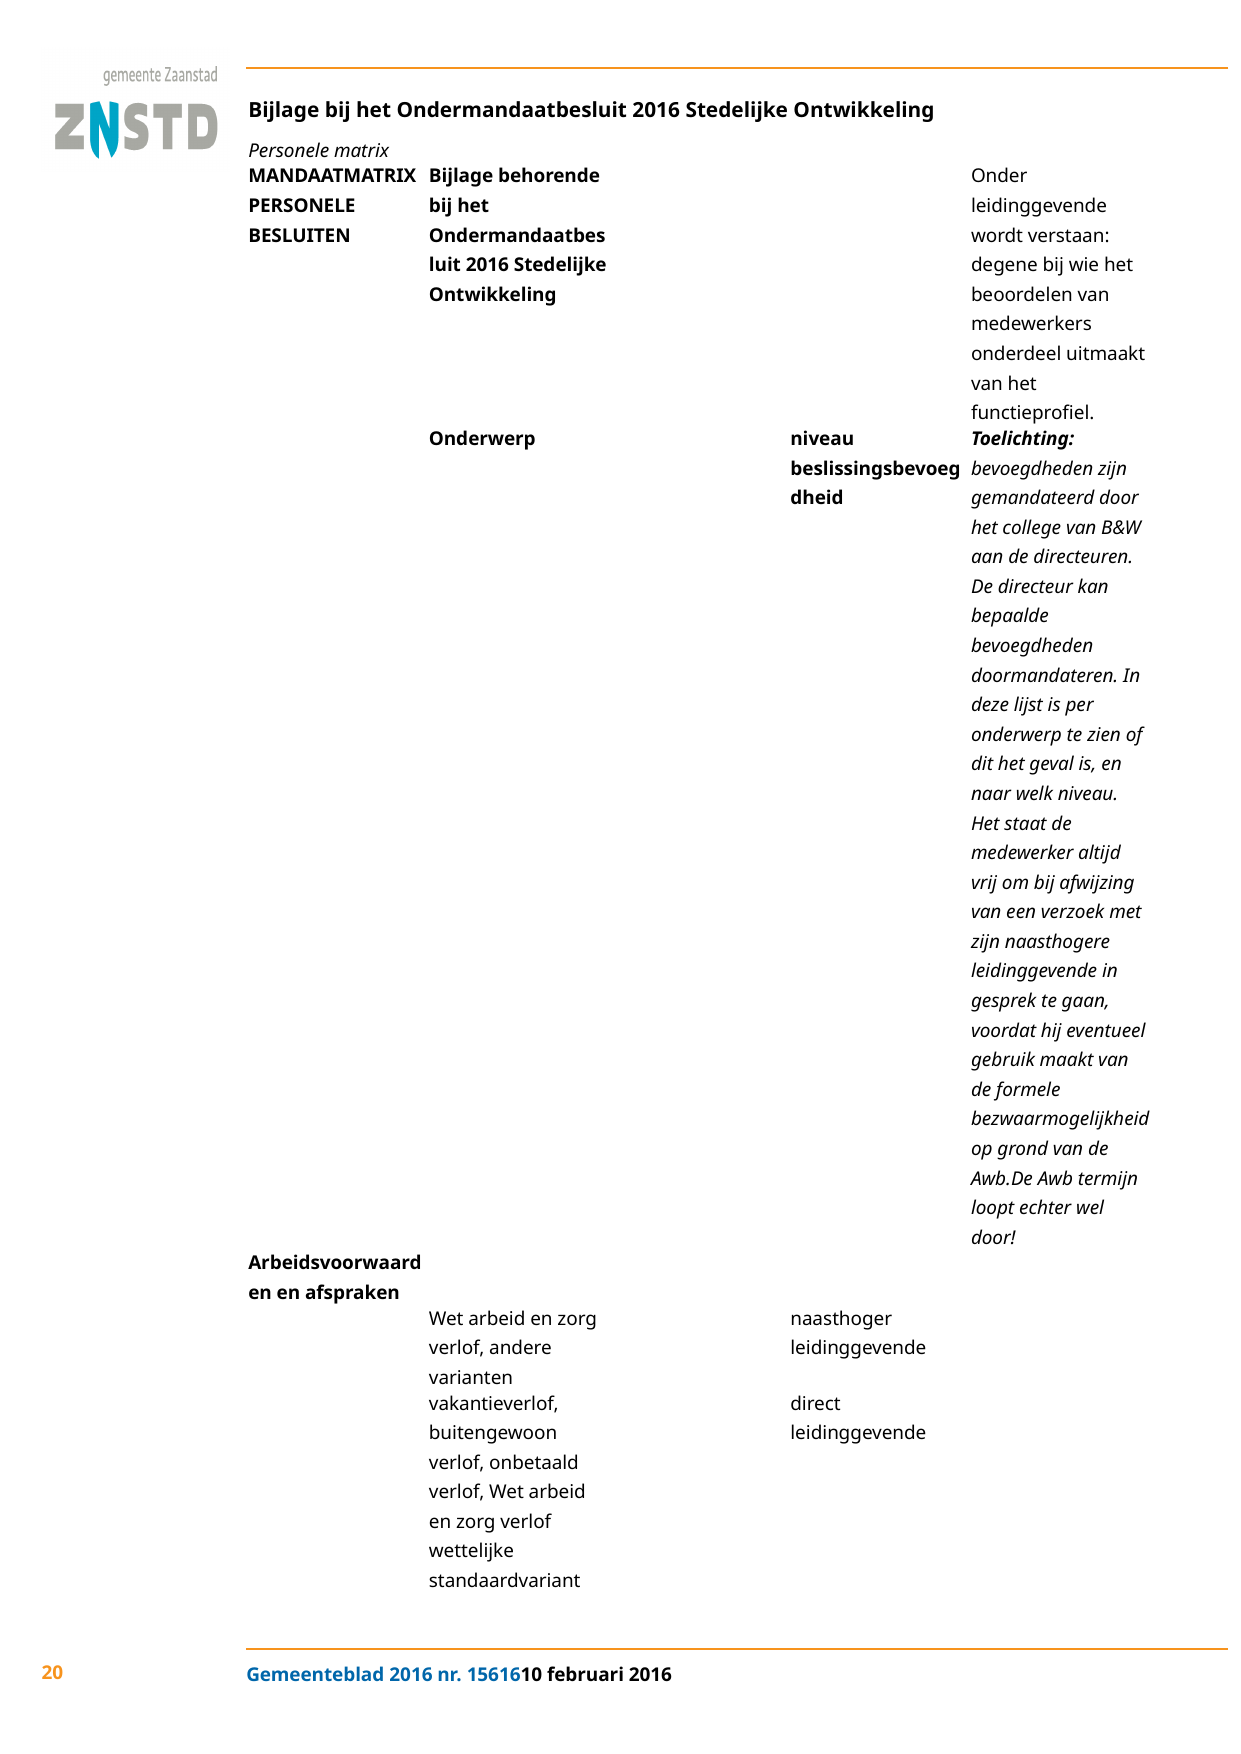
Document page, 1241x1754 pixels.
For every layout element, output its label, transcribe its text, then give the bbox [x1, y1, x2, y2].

table_cell Arbeidsvoorwaarden en afspraken [248, 1250, 429, 1305]
table_cell vakantieverlof, buitengewoon verlof, onbetaald verlof, Wet arbeid en zorg verlof wettelijke standaardvariant [429, 1390, 609, 1593]
table_cell Onderwerp [429, 425, 609, 1249]
picture [41, 47, 231, 172]
table_cell [248, 425, 429, 1249]
table_cell niveau beslissingsbevoegdheid [790, 425, 971, 1249]
table_header [609, 163, 790, 425]
table_header Onder leidinggevende wordt verstaan: degene bij wie het beoordelen van medewerkers onderdeel uitmaakt van het functieprofiel. [971, 163, 1152, 425]
text Personele matrix [248, 137, 1152, 163]
table_cell [971, 1390, 1152, 1593]
table_cell [971, 1305, 1152, 1390]
table_cell direct leidinggevende [790, 1390, 971, 1593]
table_cell [609, 1305, 790, 1390]
table_header [790, 163, 971, 425]
table_cell [248, 1390, 429, 1593]
table_cell Toelichting: bevoegdheden zijn gemandateerd door het college van B&W aan de directeuren. De directeur kan bepaalde bevoegdheden doormandateren. In deze lijst is per onderwerp te zien of dit het geval is, en naar welk niveau. Het staat de medewerker altijd vrij om bij afwijzing van een verzoek met zijn naasthogere leidinggevende in gesprek te gaan, voordat hij eventueel gebruik maakt van de formele bezwaarmogelijkheid op grond van de Awb.De Awb termijn loopt echter wel door! [971, 425, 1152, 1249]
table_cell naasthoger leidinggevende [790, 1305, 971, 1390]
table_header Bijlage behorende bij het Ondermandaatbesluit 2016 Stedelijke Ontwikkeling [429, 163, 609, 425]
table_cell Wet arbeid en zorg verlof, andere varianten [429, 1305, 609, 1390]
table_header MANDAATMATRIX PERSONELE BESLUITEN [248, 163, 429, 425]
table_cell [609, 425, 790, 1249]
table_cell [248, 1305, 429, 1390]
text Bijlage bij het Ondermandaatbesluit 2016 Stedelijke Ontwikkeling [248, 95, 1152, 123]
table_cell [609, 1390, 790, 1593]
